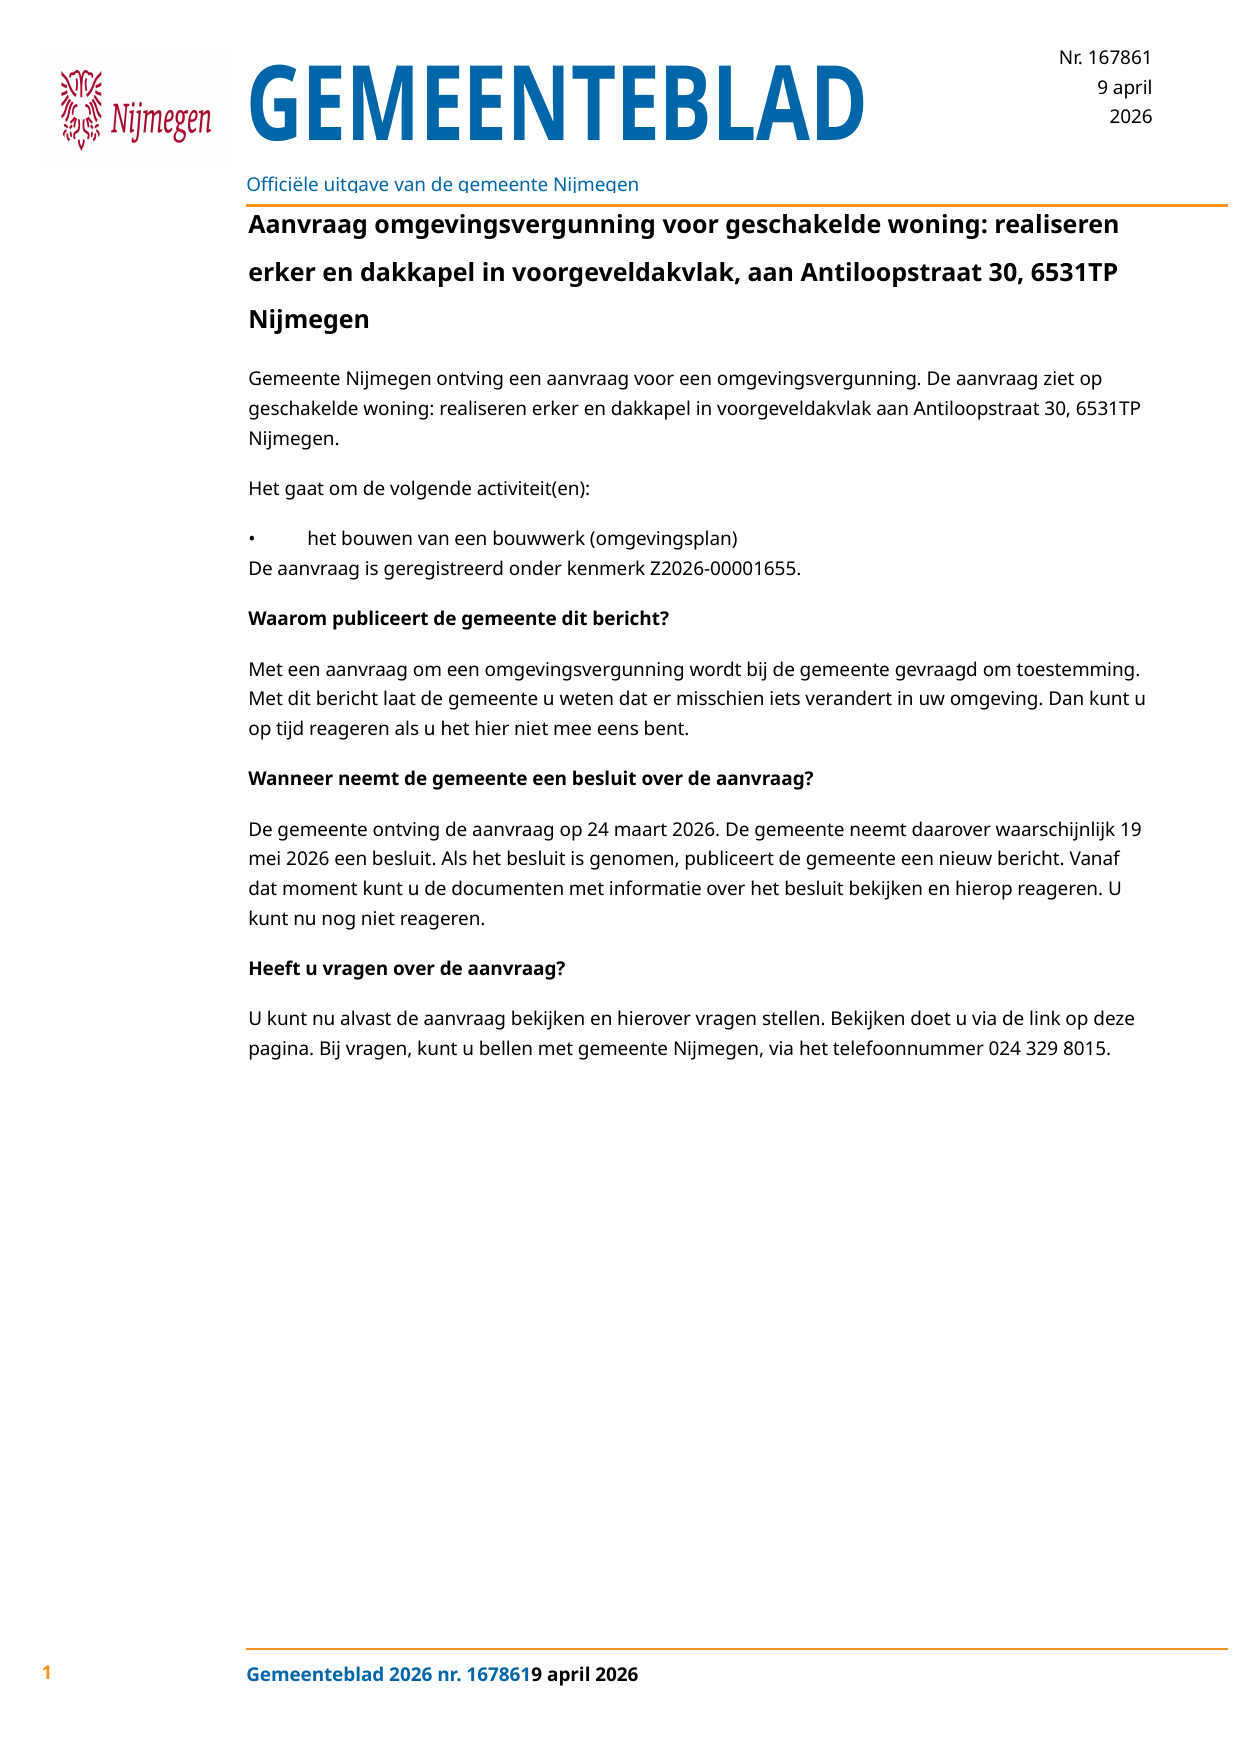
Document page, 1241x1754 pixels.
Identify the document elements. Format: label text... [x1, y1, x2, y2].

text Waarom publiceert de gemeente dit bericht? [248, 606, 1152, 631]
text Aanvraag omgevingsvergunning voor geschakelde woning: realiseren erker en dakkapel in voorgeveldakvlak, aan Antiloopstraat 30, 6531TP Nijmegen [248, 207, 1152, 336]
text U kunt nu alvast de aanvraag bekijken en hierover vragen stellen. Bekijken doet u via de link op deze pagina. Bij vragen, kunt u bellen met gemeente Nijmegen, via het telefoonnummer 024 329 8015. [248, 1006, 1152, 1061]
text De gemeente ontving de aanvraag op 24 maart 2026. De gemeente neemt daarover waarschijnlijk 19 mei 2026 een besluit. Als het besluit is genomen, publiceert de gemeente een nieuw bericht. Vanaf dat moment kunt u de documenten met informatie over het besluit bekijken en hierop reageren. U kunt nu nog niet reageren. [248, 816, 1152, 930]
text Het gaat om de volgende activiteit(en): [248, 475, 1152, 501]
text Wanneer neemt de gemeente een besluit over de aanvraag? [248, 766, 1152, 791]
text De aanvraag is geregistreerd onder kenmerk Z2026-00001655. [248, 555, 1152, 581]
text Met een aanvraag om een omgevingsvergunning wordt bij de gemeente gevraagd om toestemming. Met dit bericht laat de gemeente u weten dat er misschien iets verandert in uw omgeving. Dan kunt u op tijd reageren als u het hier niet mee eens bent. [248, 656, 1152, 741]
list het bouwen van een bouwwerk (omgevingsplan) [248, 526, 1152, 551]
text Gemeente Nijmegen ontving een aanvraag voor een omgevingsvergunning. De aanvraag ziet op geschakelde woning: realiseren erker en dakkapel in voorgeveldakvlak aan Antiloopstraat 30, 6531TP Nijmegen. [248, 366, 1152, 450]
picture [41, 47, 231, 172]
text Heeft u vragen over de aanvraag? [248, 955, 1152, 981]
